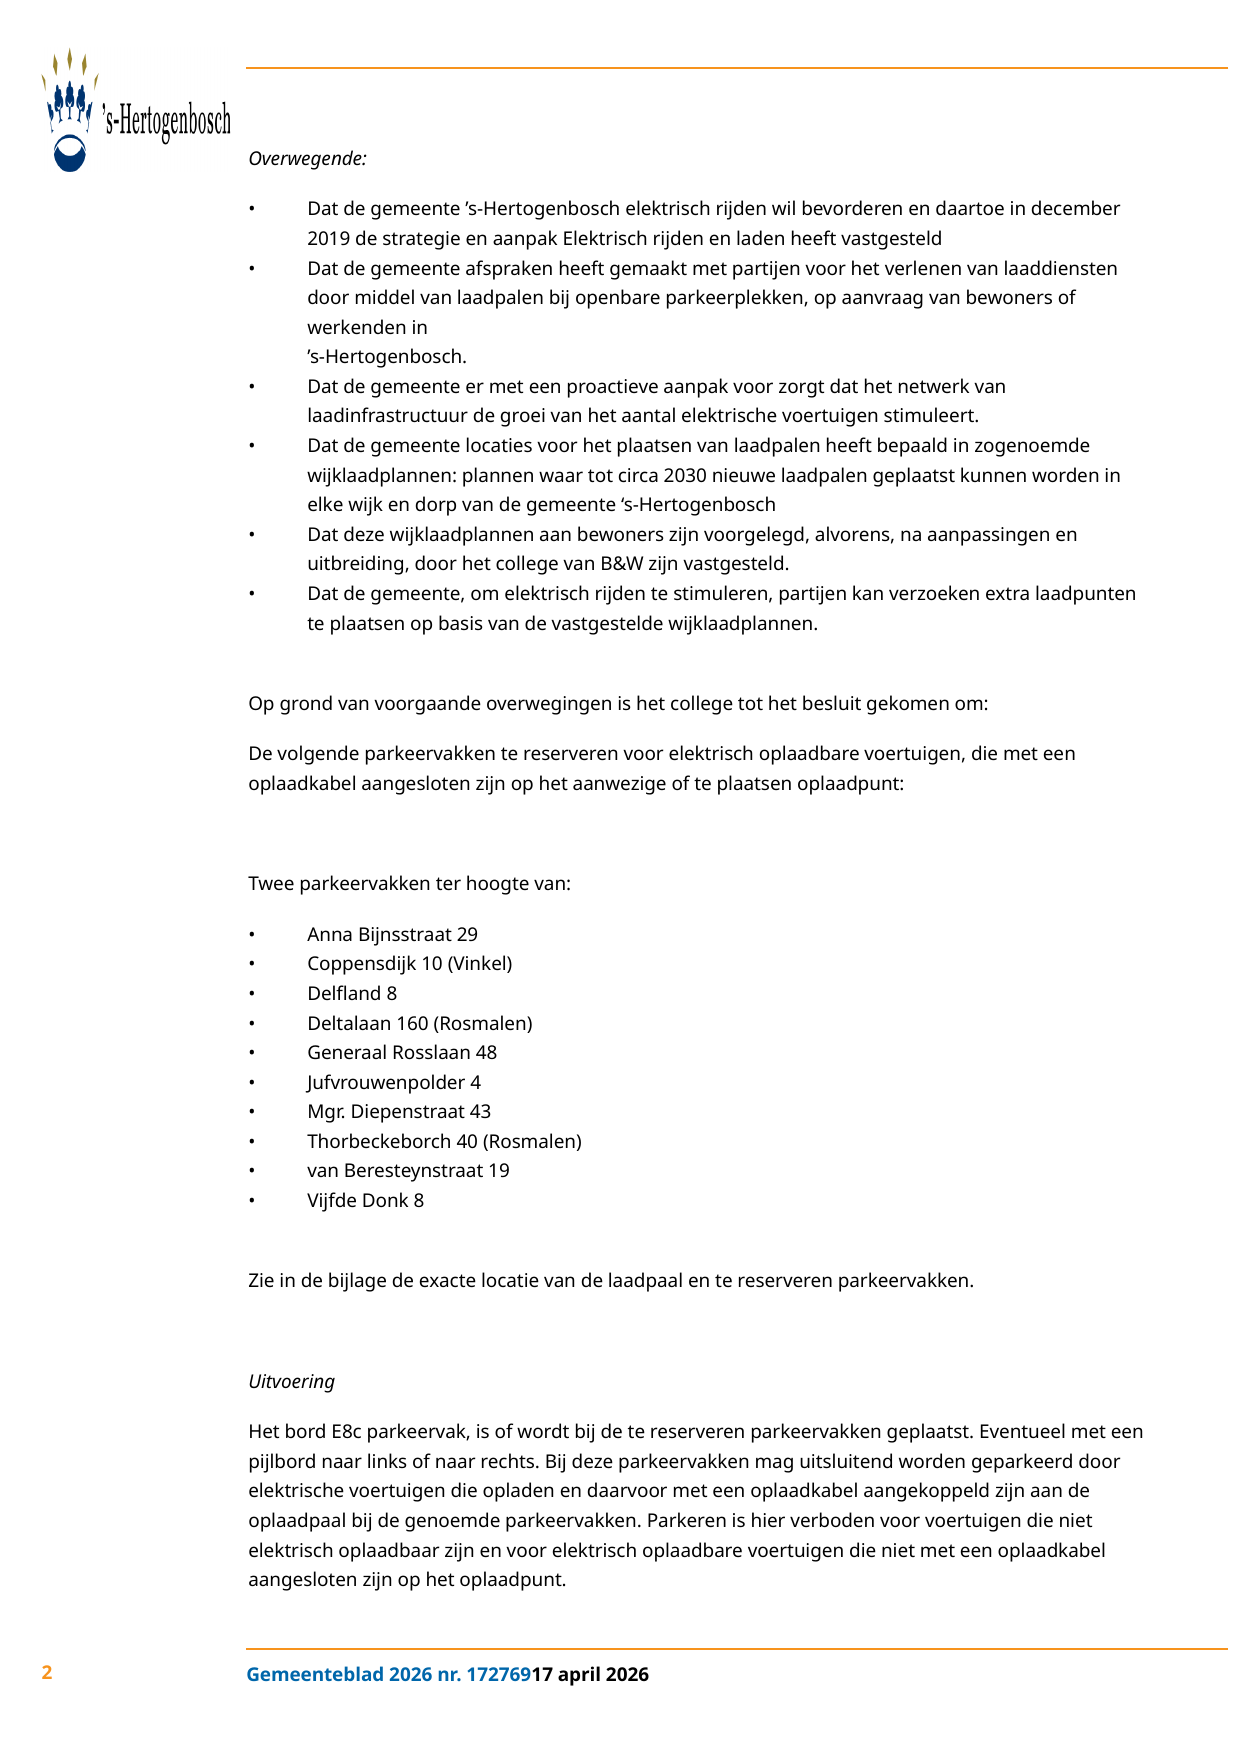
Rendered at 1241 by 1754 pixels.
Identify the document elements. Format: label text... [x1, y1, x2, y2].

text Overwegende: [248, 145, 1152, 171]
list Dat de gemeente, om elektrisch rijden te stimuleren, partijen kan verzoeken extra laadpunten te plaatsen op basis van de vastgestelde wijklaadplannen. [248, 580, 1152, 636]
list Anna Bijnsstraat 29 [248, 921, 1152, 947]
list Thorbeckeborch 40 (Rosmalen) [248, 1128, 1152, 1154]
text De volgende parkeervakken te reserveren voor elektrisch oplaadbare voertuigen, die met een oplaadkabel aangesloten zijn op het aanwezige of te plaatsen oplaadpunt: [248, 740, 1152, 796]
list Delfland 8 [248, 980, 1152, 1006]
text Twee parkeervakken ter hoogte van: [248, 871, 1152, 896]
list Coppensdijk 10 (Vinkel) [248, 951, 1152, 976]
list Jufvrouwenpolder 4 [248, 1069, 1152, 1095]
text Op grond van voorgaande overwegingen is het college tot het besluit gekomen om: [248, 690, 1152, 716]
text Uitvoering [248, 1368, 1152, 1394]
list Vijfde Donk 8 [248, 1187, 1152, 1213]
list Dat deze wijklaadplannen aan bewoners zijn voorgelegd, alvorens, na aanpassingen en uitbreiding, door het college van B&W zijn vastgesteld. [248, 521, 1152, 576]
text Het bord E8c parkeervak, is of wordt bij de te reserveren parkeervakken geplaatst. Eventueel met een pijlbord naar links of naar rechts. Bij deze parkeervakken mag uitsluitend worden geparkeerd door elektrische voertuigen die opladen en daarvoor met een oplaadkabel aangekoppeld zijn aan de oplaadpaal bij de genoemde parkeervakken. Parkeren is hier verboden voor voertuigen die niet elektrisch oplaadbaar zijn en voor elektrisch oplaadbare voertuigen die niet met een oplaadkabel aangesloten zijn op het oplaadpunt. [248, 1418, 1152, 1592]
list ’s-Hertogenbosch. [248, 343, 1152, 369]
list Dat de gemeente ’s-Hertogenbosch elektrisch rijden wil bevorderen en daartoe in december 2019 de strategie en aanpak Elektrisch rijden en laden heeft vastgesteld [248, 196, 1152, 251]
list Dat de gemeente locaties voor het plaatsen van laadpalen heeft bepaald in zogenoemde wijklaadplannen: plannen waar tot circa 2030 nieuwe laadpalen geplaatst kunnen worden in elke wijk en dorp van de gemeente ‘s-Hertogenbosch [248, 432, 1152, 517]
list Dat de gemeente er met een proactieve aanpak voor zorgt dat het netwerk van laadinfrastructuur de groei van het aantal elektrische voertuigen stimuleert. [248, 373, 1152, 428]
list van Beresteynstraat 19 [248, 1158, 1152, 1183]
list Mgr. Diepenstraat 43 [248, 1098, 1152, 1124]
text Zie in de bijlage de exacte locatie van de laadpaal en te reserveren parkeervakken. [248, 1267, 1152, 1293]
list Generaal Rosslaan 48 [248, 1039, 1152, 1065]
list Deltalaan 160 (Rosmalen) [248, 1010, 1152, 1036]
picture [41, 47, 231, 172]
list Dat de gemeente afspraken heeft gemaakt met partijen voor het verlenen van laaddiensten door middel van laadpalen bij openbare parkeerplekken, op aanvraag van bewoners of werkenden in [248, 255, 1152, 340]
